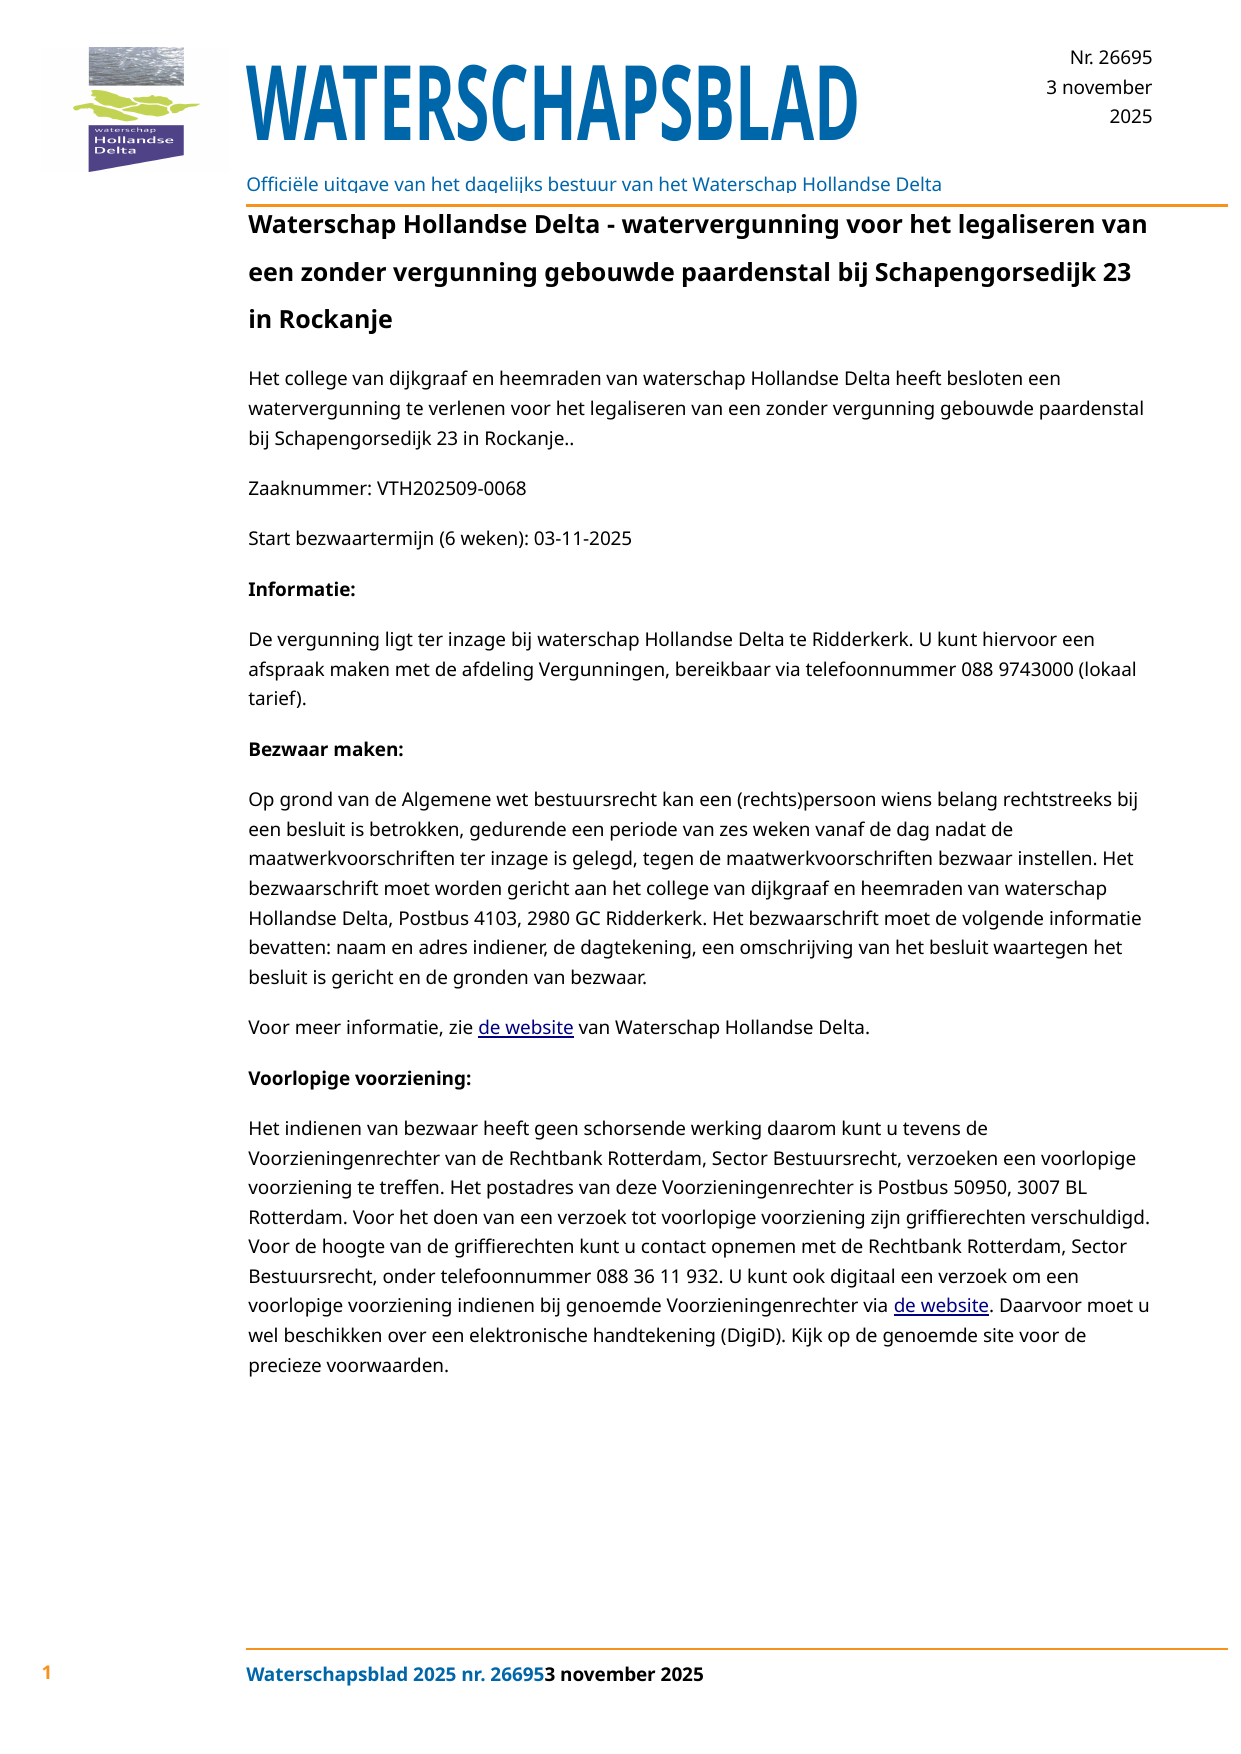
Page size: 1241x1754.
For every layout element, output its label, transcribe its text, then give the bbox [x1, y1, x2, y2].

text Waterschap Hollandse Delta - watervergunning voor het legaliseren van een zonder vergunning gebouwde paardenstal bij Schapengorsedijk 23 in Rockanje [248, 207, 1152, 336]
text Het college van dijkgraaf en heemraden van waterschap Hollandse Delta heeft besloten een watervergunning te verlenen voor het legaliseren van een zonder vergunning gebouwde paardenstal bij Schapengorsedijk 23 in Rockanje.. [248, 366, 1152, 450]
text Informatie: [248, 576, 1152, 602]
text Zaaknummer: VTH202509-0068 [248, 475, 1152, 501]
picture [41, 47, 231, 172]
text Voor meer informatie, zie de website van Waterschap Hollandse Delta. [248, 1014, 1152, 1040]
text Bezwaar maken: [248, 736, 1152, 762]
text Voorlopige voorziening: [248, 1065, 1152, 1090]
text De vergunning ligt ter inzage bij waterschap Hollandse Delta te Ridderkerk. U kunt hiervoor een afspraak maken met de afdeling Vergunningen, bereikbaar via telefoonnummer 088 9743000 (lokaal tarief). [248, 626, 1152, 711]
text Op grond van de Algemene wet bestuursrecht kan een (rechts)persoon wiens belang rechtstreeks bij een besluit is betrokken, gedurende een periode van zes weken vanaf de dag nadat de maatwerkvoorschriften ter inzage is gelegd, tegen de maatwerkvoorschriften bezwaar instellen. Het bezwaarschrift moet worden gericht aan het college van dijkgraaf en heemraden van waterschap Hollandse Delta, Postbus 4103, 2980 GC Ridderkerk. Het bezwaarschrift moet de volgende informatie bevatten: naam en adres indiener, de dagtekening, een omschrijving van het besluit waartegen het besluit is gericht en de gronden van bezwaar. [248, 786, 1152, 989]
text Start bezwaartermijn (6 weken): 03-11-2025 [248, 526, 1152, 551]
text Het indienen van bezwaar heeft geen schorsende werking daarom kunt u tevens de Voorzieningenrechter van de Rechtbank Rotterdam, Sector Bestuursrecht, verzoeken een voorlopige voorziening te treffen. Het postadres van deze Voorzieningenrechter is Postbus 50950, 3007 BL Rotterdam. Voor het doen van een verzoek tot voorlopige voorziening zijn griffierechten verschuldigd. Voor de hoogte van de griffierechten kunt u contact opnemen met de Rechtbank Rotterdam, Sector Bestuursrecht, onder telefoonnummer 088 36 11 932. U kunt ook digitaal een verzoek om een voorlopige voorziening indienen bij genoemde Voorzieningenrechter via de website. Daarvoor moet u wel beschikken over een elektronische handtekening (DigiD). Kijk op de genoemde site voor de precieze voorwaarden. [248, 1115, 1152, 1377]
